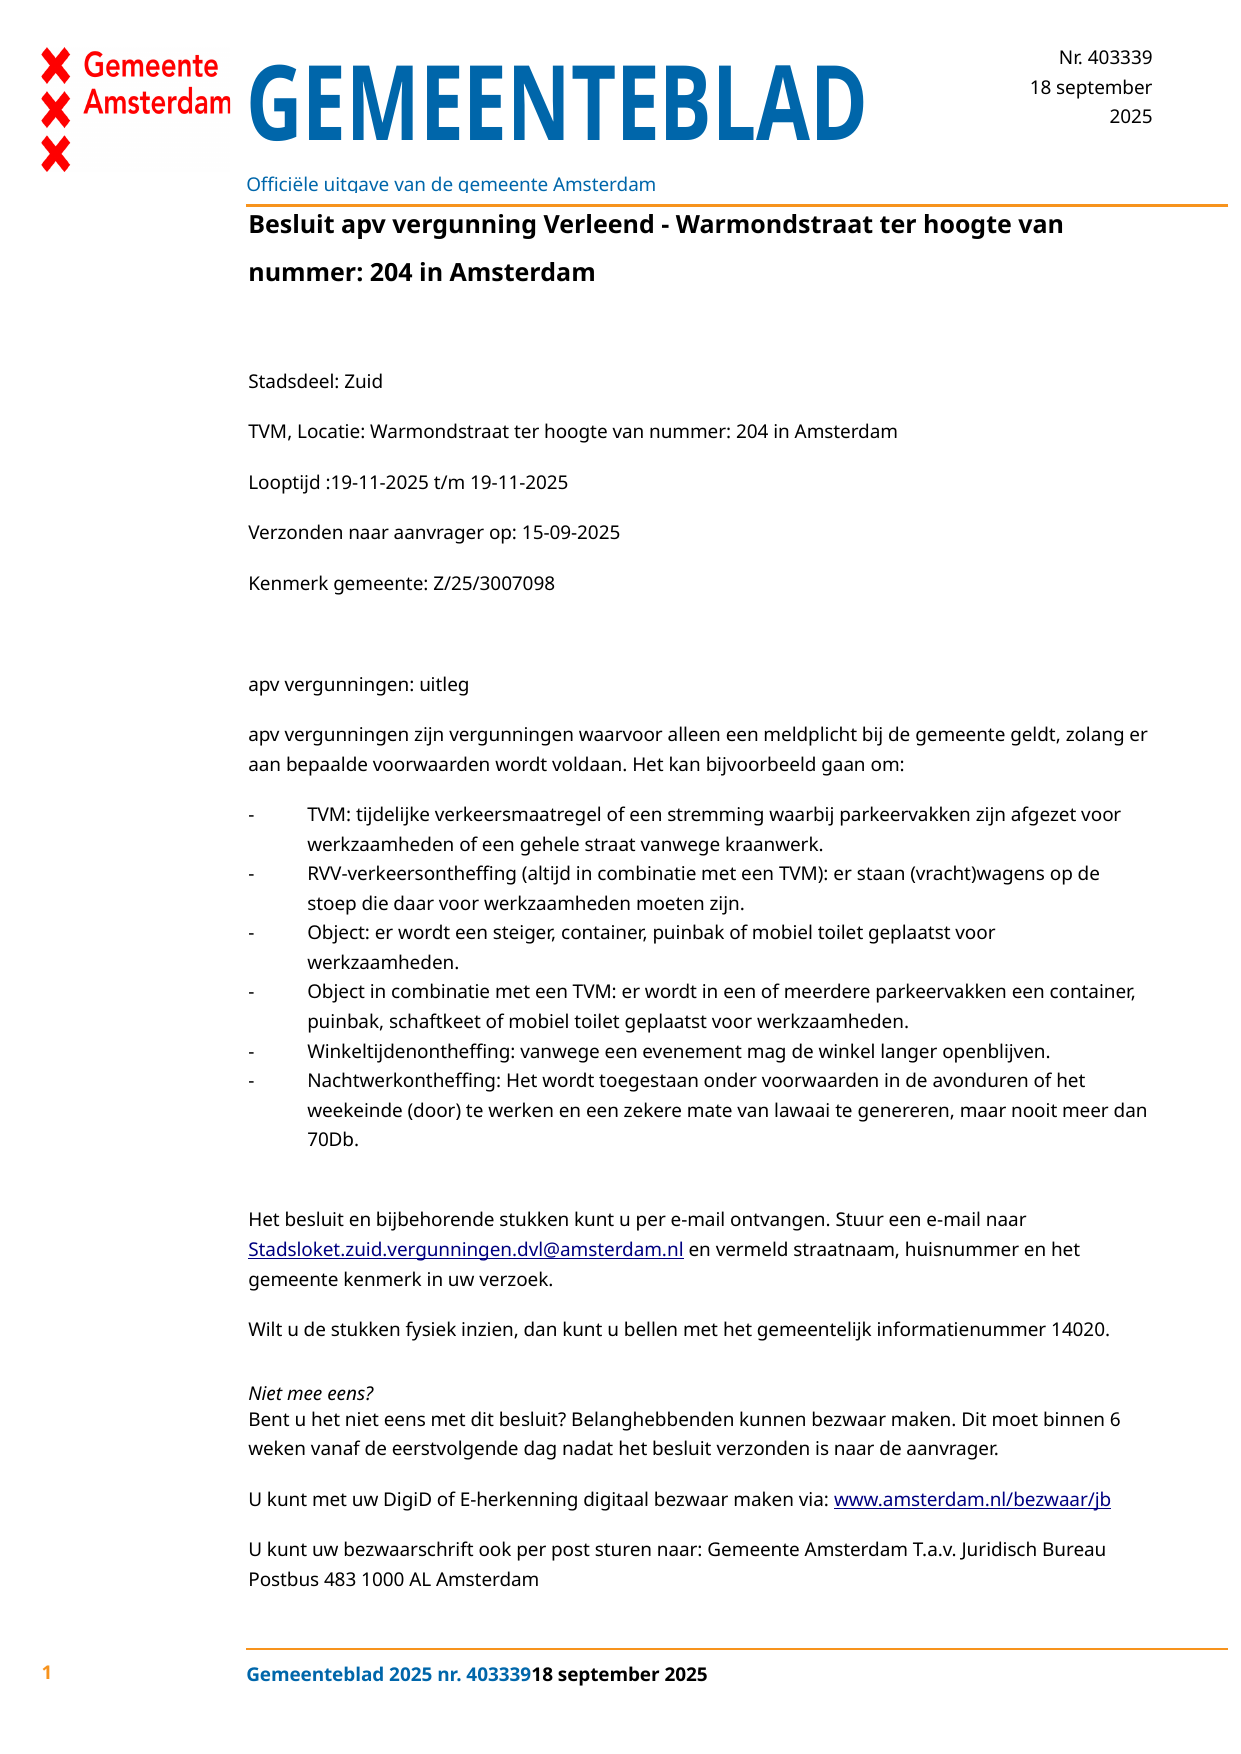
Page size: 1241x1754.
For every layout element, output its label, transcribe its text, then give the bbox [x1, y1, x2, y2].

text apv vergunningen: uitleg [248, 671, 1152, 697]
text Het besluit en bijbehorende stukken kunt u per e-mail ontvangen. Stuur een e-mail naar Stadsloket.zuid.vergunningen.dvl@amsterdam.nl en vermeld straatnaam, huisnummer en het gemeente kenmerk in uw verzoek. [248, 1207, 1152, 1292]
text U kunt met uw DigiD of E-herkenning digitaal bezwaar maken via: www.amsterdam.nl/bezwaar/jb [248, 1486, 1152, 1512]
text Niet mee eens? [248, 1380, 1152, 1406]
list RVV-verkeersontheffing (altijd in combinatie met een TVM): er staan (vracht)wagens op de stoep die daar voor werkzaamheden moeten zijn. [248, 860, 1152, 916]
text U kunt uw bezwaarschrift ook per post sturen naar: Gemeente Amsterdam T.a.v. Juridisch Bureau Postbus 483 1000 AL Amsterdam [248, 1536, 1152, 1592]
text Besluit apv vergunning Verleend - Warmondstraat ter hoogte van nummer: 204 in Amsterdam [248, 207, 1152, 288]
list Winkeltijdenontheffing: vanwege een evenement mag de winkel langer openblijven. [248, 1038, 1152, 1064]
text Looptijd :19-11-2025 t/m 19-11-2025 [248, 469, 1152, 495]
text Stadsdeel: Zuid [248, 368, 1152, 394]
list Nachtwerkontheffing: Het wordt toegestaan onder voorwaarden in de avonduren of het weekeinde (door) te werken en een zekere mate van lawaai te genereren, maar nooit meer dan 70Db. [248, 1067, 1152, 1152]
text apv vergunningen zijn vergunningen waarvoor alleen een meldplicht bij de gemeente geldt, zolang er aan bepaalde voorwaarden wordt voldaan. Het kan bijvoorbeeld gaan om: [248, 721, 1152, 777]
picture [41, 47, 231, 172]
text TVM, Locatie: Warmondstraat ter hoogte van nummer: 204 in Amsterdam [248, 419, 1152, 444]
text Bent u het niet eens met dit besluit? Belanghebbenden kunnen bezwaar maken. Dit moet binnen 6 weken vanaf de eerstvolgende dag nadat het besluit verzonden is naar de aanvrager. [248, 1406, 1152, 1461]
list TVM: tijdelijke verkeersmaatregel of een stremming waarbij parkeervakken zijn afgezet voor werkzaamheden of een gehele straat vanwege kraanwerk. [248, 801, 1152, 857]
text Verzonden naar aanvrager op: 15-09-2025 [248, 519, 1152, 545]
text Kenmerk gemeente: Z/25/3007098 [248, 570, 1152, 596]
text Wilt u de stukken fysiek inzien, dan kunt u bellen met het gemeentelijk informatienummer 14020. [248, 1316, 1152, 1342]
list Object in combinatie met een TVM: er wordt in een of meerdere parkeervakken een container, puinbak, schaftkeet of mobiel toilet geplaatst voor werkzaamheden. [248, 979, 1152, 1034]
list Object: er wordt een steiger, container, puinbak of mobiel toilet geplaatst voor werkzaamheden. [248, 919, 1152, 975]
